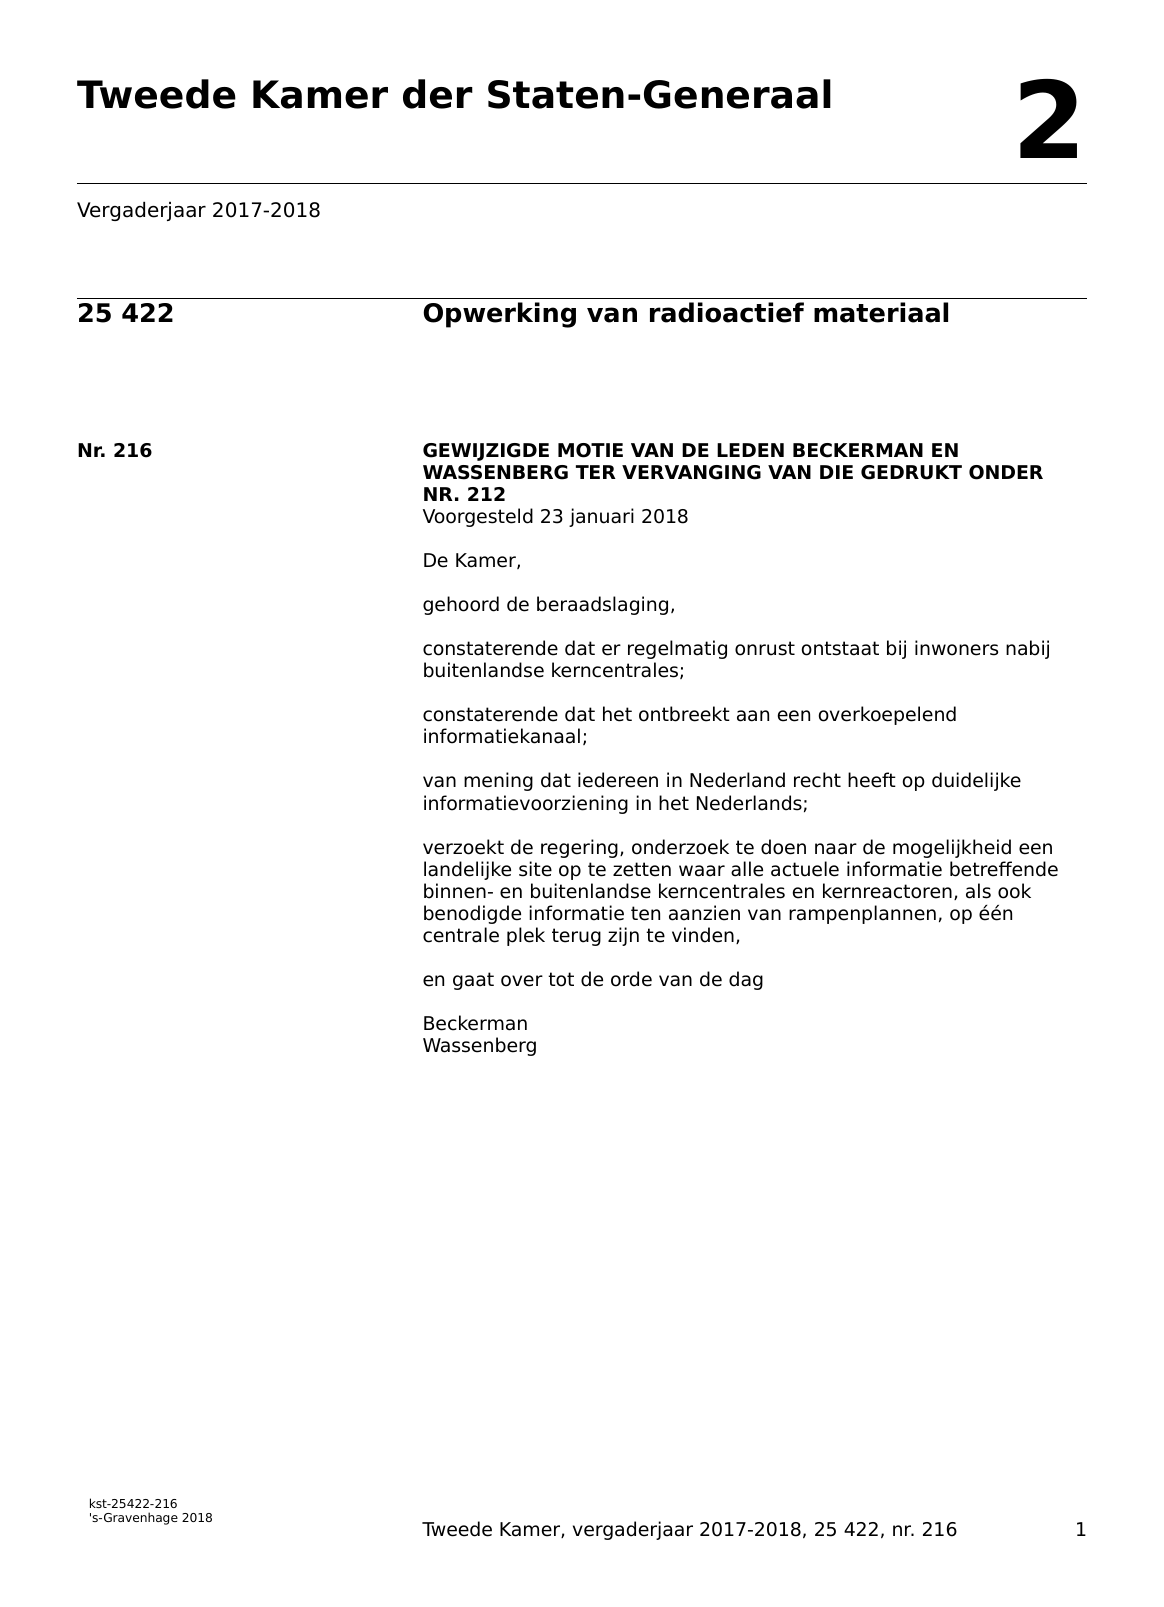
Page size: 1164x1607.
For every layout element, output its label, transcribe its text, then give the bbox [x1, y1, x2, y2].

subtitle Nr. 216 GEWIJZIGDE MOTIE VAN DE LEDEN BECKERMAN EN WASSENBERG TER VERVANGING VAN DIE GEDRUKT ONDER NR. 212 [77, 440, 1087, 506]
text Wassenberg [422, 1035, 1087, 1057]
subtitle 25 422 Opwerking van radioactief materiaal [77, 299, 1087, 329]
text Voorgesteld 23 januari 2018 [422, 506, 1087, 528]
text en gaat over tot de orde van de dag [422, 969, 1087, 991]
text gehoord de beraadslaging, [422, 594, 1087, 616]
text van mening dat iedereen in Nederland recht heeft op duidelijke informatievoorziening in het Nederlands; [422, 770, 1087, 814]
text Beckerman [422, 1013, 1087, 1035]
text constaterende dat het ontbreekt aan een overkoepelend informatiekanaal; [422, 704, 1087, 748]
table_header Tweede Kamer der Staten-Generaal [77, 59, 886, 183]
text De Kamer, [422, 550, 1087, 572]
table_header 2 [886, 59, 1087, 183]
text kst-25422-216 [88, 1497, 323, 1511]
text constaterende dat er regelmatig onrust ontstaat bij inwoners nabij buitenlandse kerncentrales; [422, 638, 1087, 682]
text verzoekt de regering, onderzoek te doen naar de mogelijkheid een landelijke site op te zetten waar alle actuele informatie betreffende binnen- en buitenlandse kerncentrales en kernreactoren, als ook benodigde informatie ten aanzien van rampenplannen, op één centrale plek terug zijn te vinden, [422, 837, 1087, 946]
text 's-Gravenhage 2018 [88, 1511, 323, 1525]
table_cell Vergaderjaar 2017-2018 [77, 184, 1087, 298]
